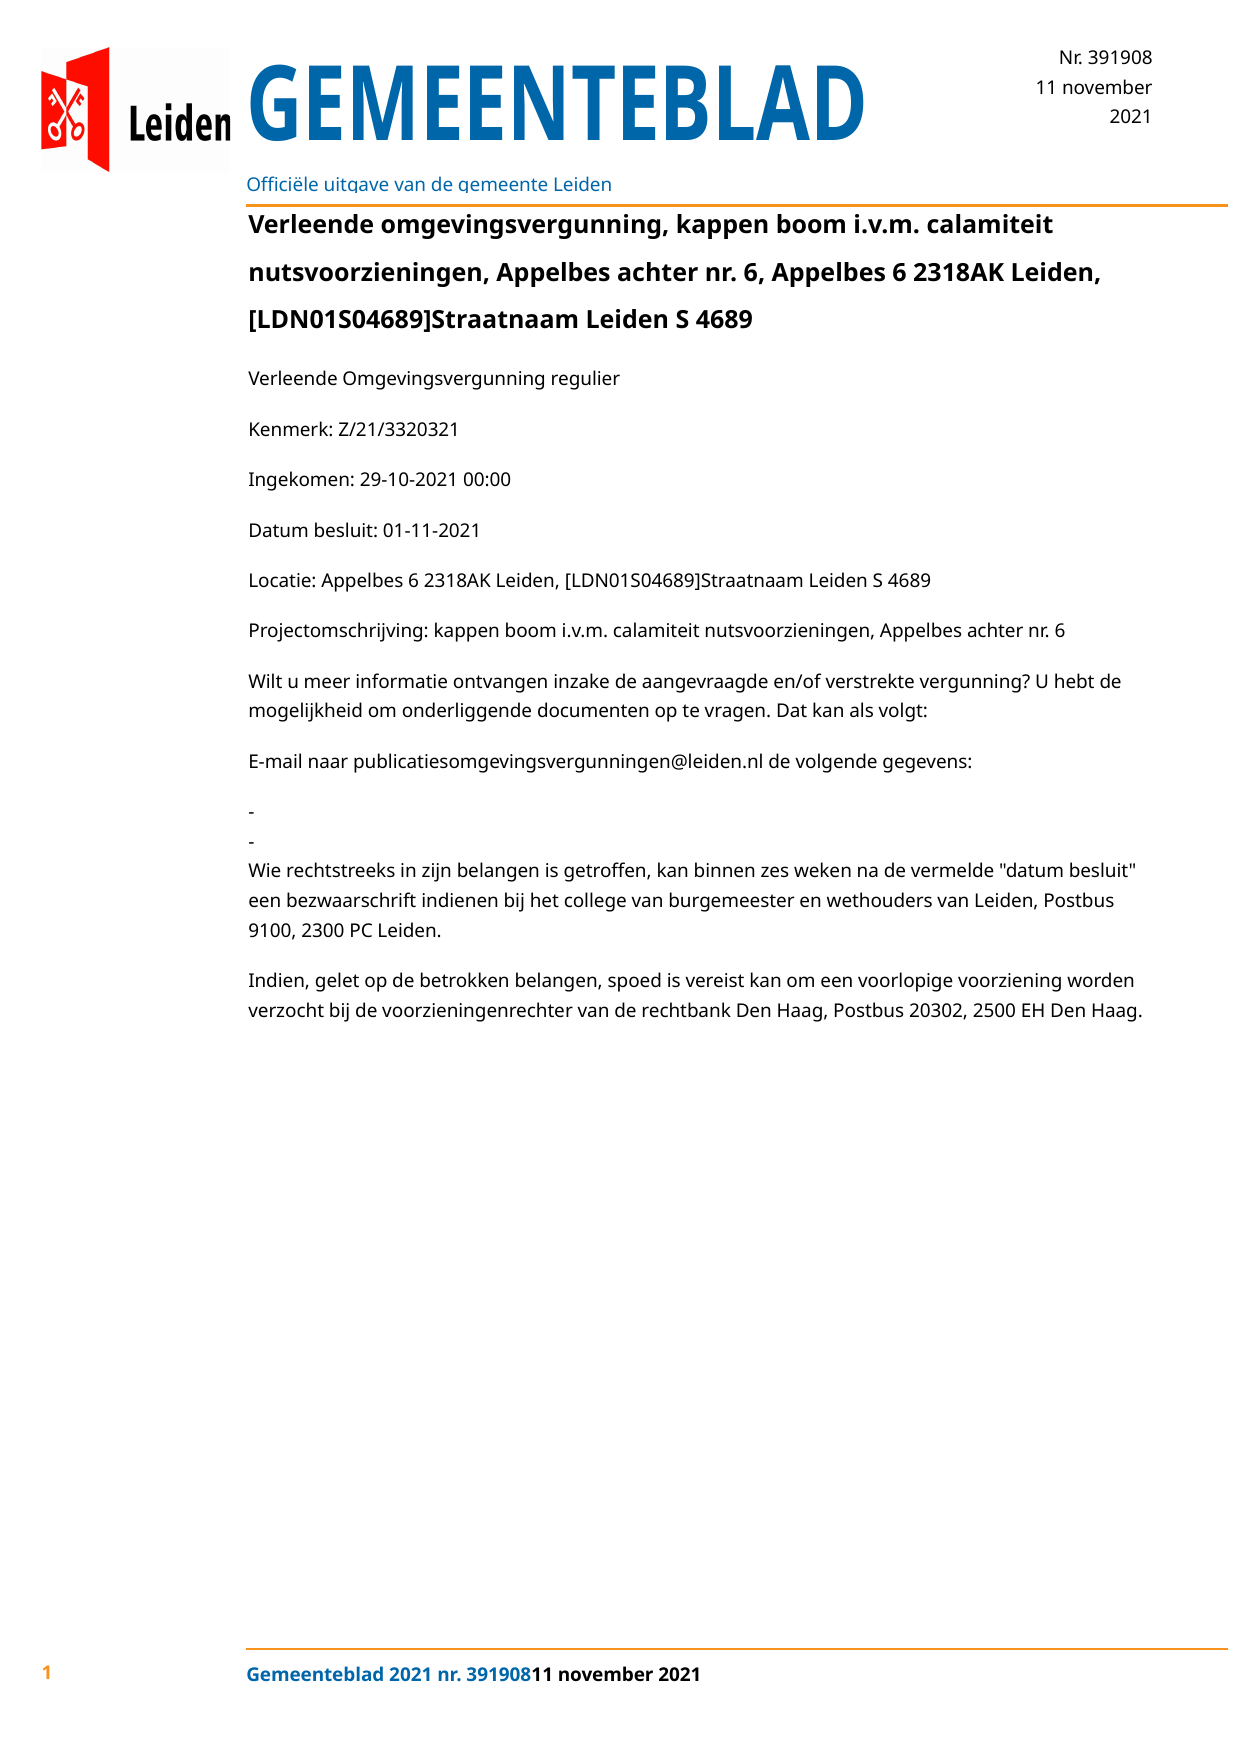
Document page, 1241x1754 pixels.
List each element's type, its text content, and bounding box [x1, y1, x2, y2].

text E-mail naar publicatiesomgevingsvergunningen@leiden.nl de volgende gegevens: [248, 748, 1152, 774]
text Wilt u meer informatie ontvangen inzake de aangevraagde en/of verstrekte vergunning? U hebt de mogelijkheid om onderliggende documenten op te vragen. Dat kan als volgt: [248, 668, 1152, 723]
text Locatie: Appelbes 6 2318AK Leiden, [LDN01S04689]Straatnaam Leiden S 4689 [248, 567, 1152, 593]
text Datum besluit: 01-11-2021 [248, 517, 1152, 542]
text Ingekomen: 29-10-2021 00:00 [248, 466, 1152, 492]
picture [41, 47, 231, 172]
text Wie rechtstreeks in zijn belangen is getroffen, kan binnen zes weken na de vermelde "datum besluit" een bezwaarschrift indienen bij het college van burgemeester en wethouders van Leiden, Postbus 9100, 2300 PC Leiden. [248, 858, 1152, 942]
text Verleende omgevingsvergunning, kappen boom i.v.m. calamiteit nutsvoorzieningen, Appelbes achter nr. 6, Appelbes 6 2318AK Leiden, [LDN01S04689]Straatnaam Leiden S 4689 [248, 207, 1152, 336]
text Kenmerk: Z/21/3320321 [248, 416, 1152, 442]
text Indien, gelet op de betrokken belangen, spoed is vereist kan om een voorlopige voorziening worden verzocht bij de voorzieningenrechter van de rechtbank Den Haag, Postbus 20302, 2500 EH Den Haag. [248, 967, 1152, 1022]
text Verleende Omgevingsvergunning regulier [248, 366, 1152, 391]
text Projectomschrijving: kappen boom i.v.m. calamiteit nutsvoorzieningen, Appelbes achter nr. 6 [248, 618, 1152, 643]
